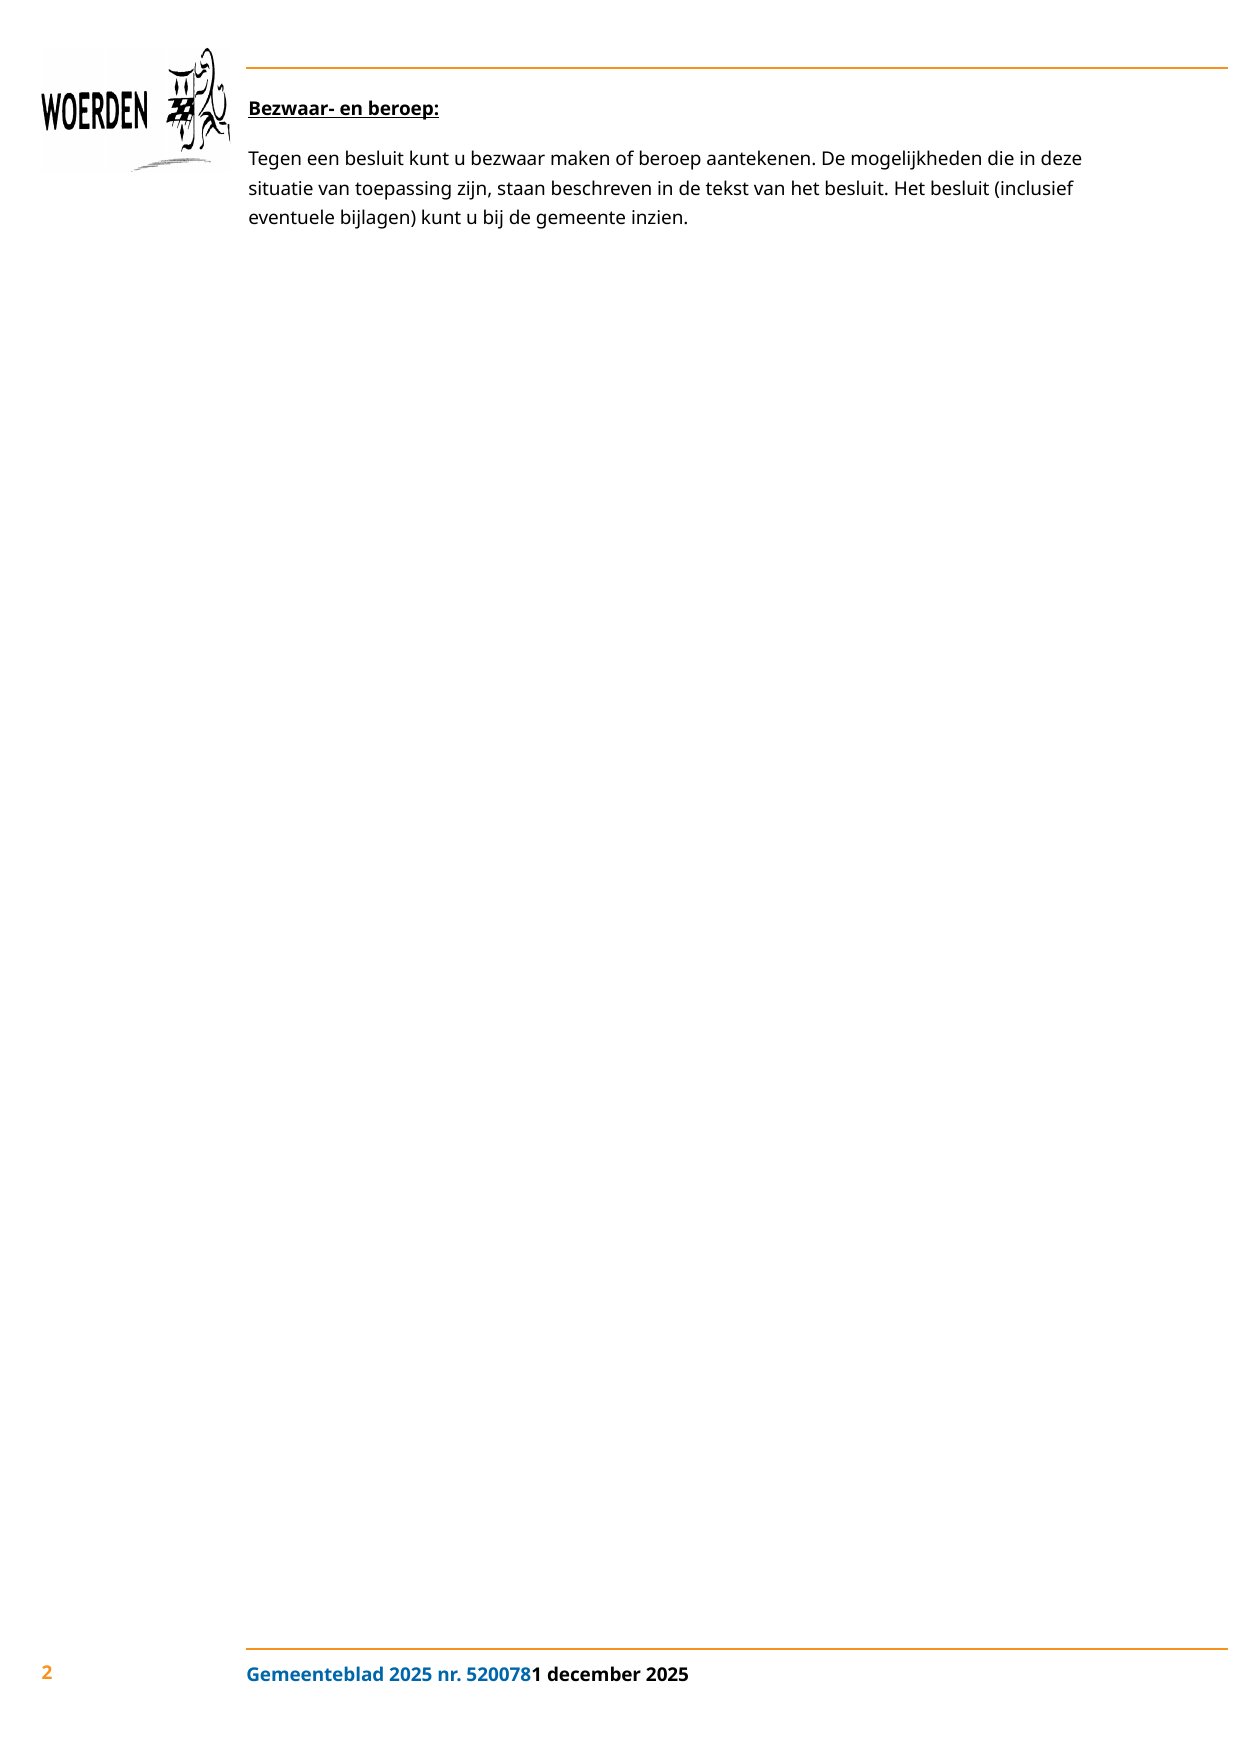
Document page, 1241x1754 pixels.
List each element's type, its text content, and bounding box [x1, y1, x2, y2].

picture [41, 47, 231, 172]
text Bezwaar- en beroep: [248, 95, 1152, 121]
text Tegen een besluit kunt u bezwaar maken of beroep aantekenen. De mogelijkheden die in deze situatie van toepassing zijn, staan beschreven in de tekst van het besluit. Het besluit (inclusief eventuele bijlagen) kunt u bij de gemeente inzien. [248, 145, 1152, 230]
